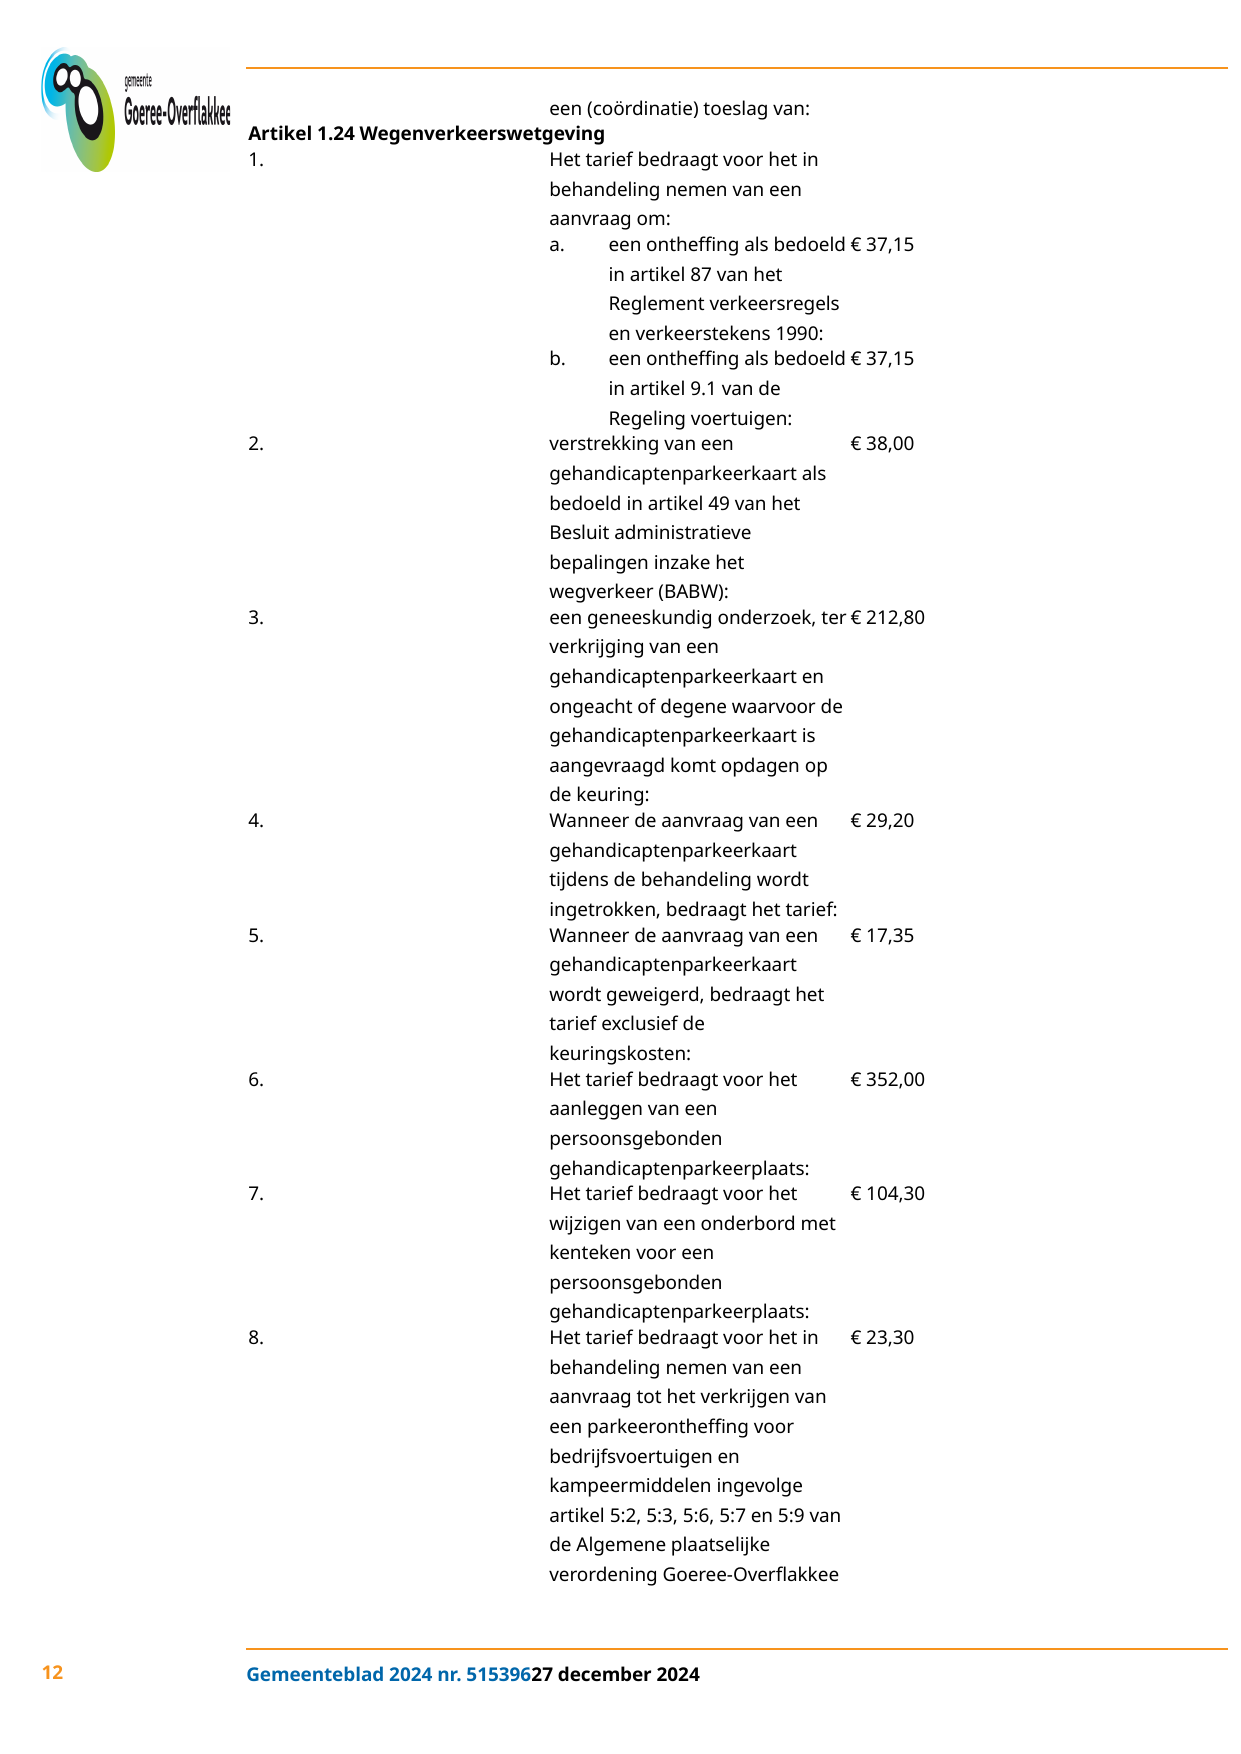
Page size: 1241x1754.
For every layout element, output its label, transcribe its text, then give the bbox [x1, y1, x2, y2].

table_cell [248, 346, 549, 431]
table_cell € 17,35 [850, 922, 1152, 1066]
table_cell een ontheffing als bedoeld in artikel 9.1 van de Regeling voertuigen: [549, 346, 850, 431]
table_cell Het tarief bedraagt voor het aanleggen van een persoonsgebonden gehandicaptenparkeerplaats: [549, 1066, 850, 1180]
table_cell [850, 146, 1152, 231]
table_cell € 37,15 [850, 346, 1152, 431]
table_cell Wanneer de aanvraag van een gehandicaptenparkeerkaart tijdens de behandeling wordt ingetrokken, bedraagt het tarief: [549, 808, 850, 922]
table_cell € 23,30 [850, 1325, 1152, 1587]
table_cell € 104,30 [850, 1180, 1152, 1324]
table_cell 6. [248, 1066, 549, 1180]
table_cell Wanneer de aanvraag van een gehandicaptenparkeerkaart wordt geweigerd, bedraagt het tarief exclusief de keuringskosten: [549, 922, 850, 1066]
table_cell een (coördinatie) toeslag van: [549, 95, 850, 121]
table_cell € 29,20 [850, 808, 1152, 922]
table_cell 5. [248, 922, 549, 1066]
table_cell een geneeskundig onderzoek, ter verkrijging van een gehandicaptenparkeerkaart en ongeacht of degene waarvoor de gehandicaptenparkeerkaart is aangevraagd komt opdagen op de keuring: [549, 604, 850, 807]
table_cell [248, 95, 549, 121]
table_cell verstrekking van een gehandicaptenparkeerkaart als bedoeld in artikel 49 van het Besluit administratieve bepalingen inzake het wegverkeer (BABW): [549, 431, 850, 604]
table_cell 7. [248, 1180, 549, 1324]
table_cell € 212,80 [850, 604, 1152, 807]
table_cell 3. [248, 604, 549, 807]
table_cell 2. [248, 431, 549, 604]
table_cell Het tarief bedraagt voor het wijzigen van een onderbord met kenteken voor een persoonsgebonden gehandicaptenparkeerplaats: [549, 1180, 850, 1324]
table_cell een ontheffing als bedoeld in artikel 87 van het Reglement verkeersregels en verkeerstekens 1990: [549, 231, 850, 346]
table_cell 4. [248, 808, 549, 922]
table_cell Het tarief bedraagt voor het in behandeling nemen van een aanvraag om: [549, 146, 850, 231]
table_cell € 352,00 [850, 1066, 1152, 1180]
table_cell 8. [248, 1325, 549, 1587]
table_cell € 37,15 [850, 231, 1152, 346]
table_cell [850, 95, 1152, 121]
table_cell [248, 231, 549, 346]
table_cell 1. [248, 146, 549, 231]
table_cell Artikel 1.24 Wegenverkeerswetgeving [248, 121, 1152, 146]
table_cell Het tarief bedraagt voor het in behandeling nemen van een aanvraag tot het verkrijgen van een parkeerontheffing voor bedrijfsvoertuigen en kampeermiddelen ingevolge artikel 5:2, 5:3, 5:6, 5:7 en 5:9 van de Algemene plaatselijke verordening Goeree-Overflakkee [549, 1325, 850, 1587]
table_cell € 38,00 [850, 431, 1152, 604]
picture [41, 47, 231, 172]
